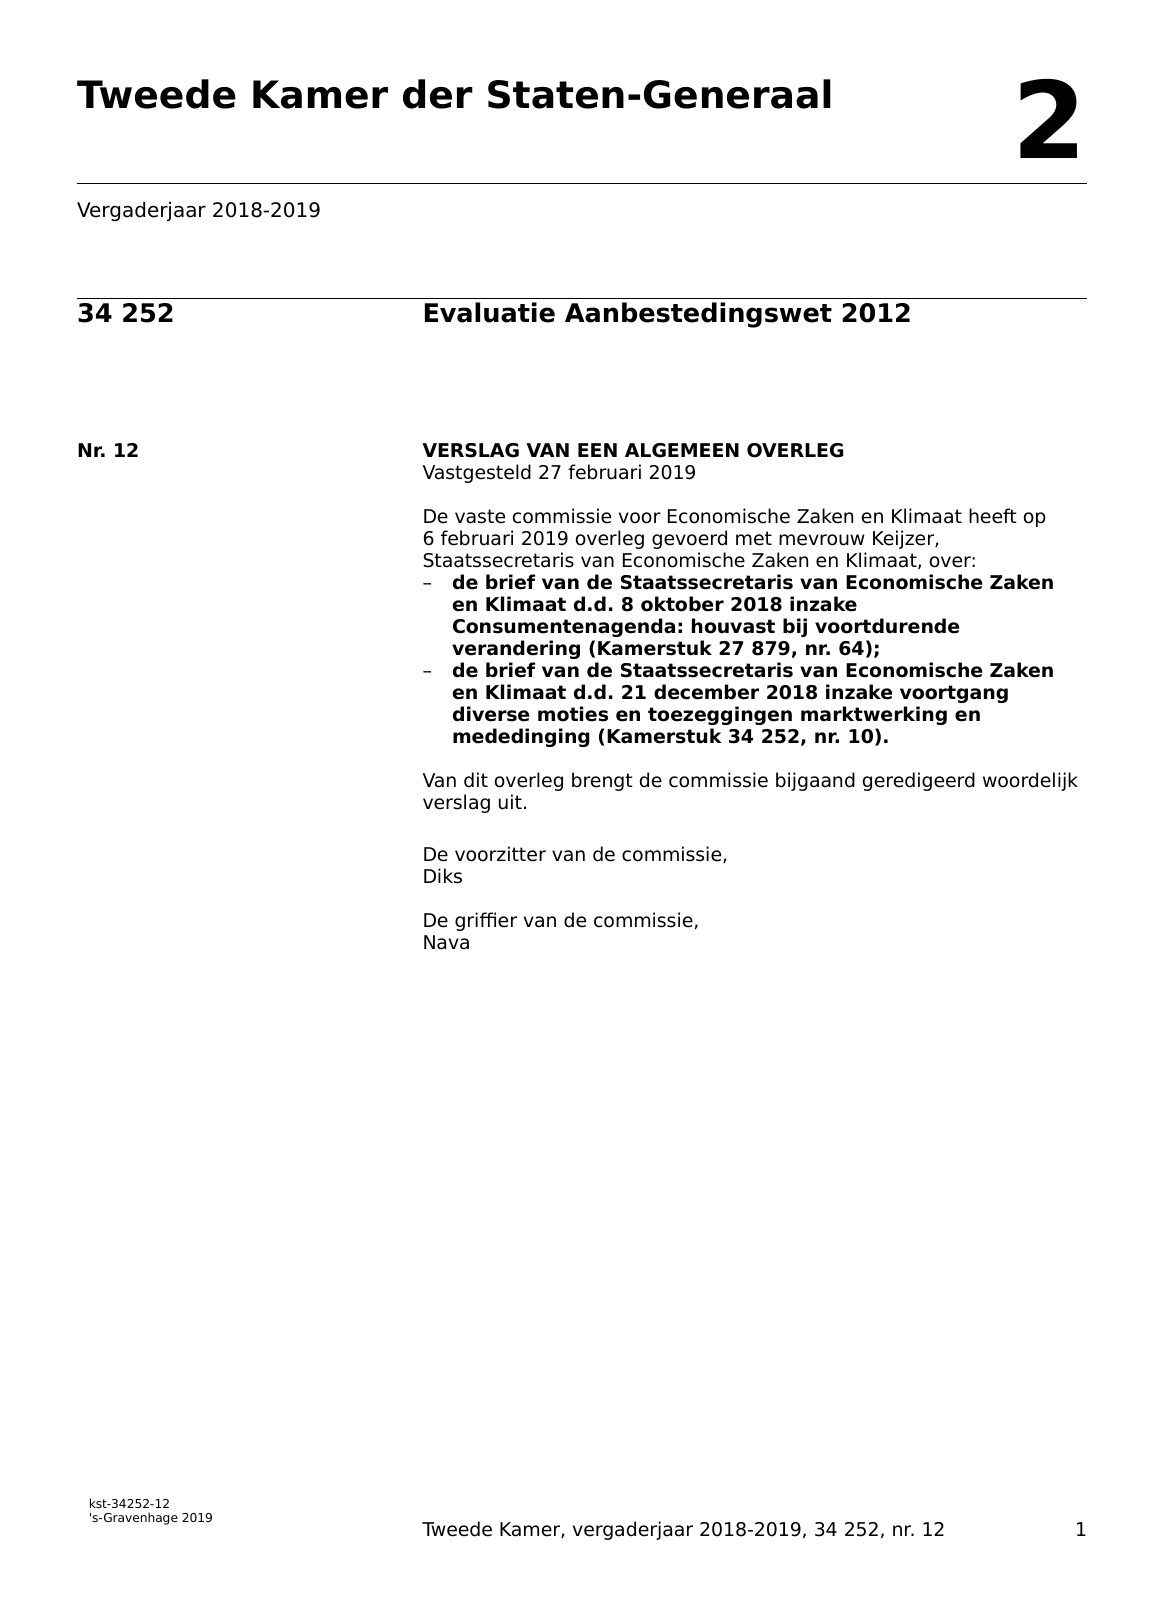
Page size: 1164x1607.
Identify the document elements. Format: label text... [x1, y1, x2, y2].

text kst-34252-12 [88, 1497, 323, 1511]
subtitle Nr. 12 VERSLAG VAN EEN ALGEMEEN OVERLEG [77, 440, 1087, 462]
subtitle 34 252 Evaluatie Aanbestedingswet 2012 [77, 299, 1087, 329]
text De voorzitter van de commissie, Diks [422, 844, 1087, 888]
table_header Tweede Kamer der Staten-Generaal [77, 59, 886, 183]
text Van dit overleg brengt de commissie bijgaand geredigeerd woordelijk verslag uit. [422, 770, 1087, 814]
table_cell Vergaderjaar 2018-2019 [77, 184, 1087, 298]
text – de brief van de Staatssecretaris van Economische Zaken en Klimaat d.d. 8 oktober 2018 inzake Consumentenagenda: houvast bij voortdurende verandering (Kamerstuk 27 879, nr. 64); [422, 572, 1087, 660]
text – de brief van de Staatssecretaris van Economische Zaken en Klimaat d.d. 21 december 2018 inzake voortgang diverse moties en toezeggingen marktwerking en mededinging (Kamerstuk 34 252, nr. 10). [422, 660, 1087, 748]
table_header 2 [886, 59, 1087, 183]
text 's-Gravenhage 2019 [88, 1511, 323, 1525]
text De griffier van de commissie, Nava [422, 910, 1087, 954]
text De vaste commissie voor Economische Zaken en Klimaat heeft op 6 februari 2019 overleg gevoerd met mevrouw Keijzer, Staatssecretaris van Economische Zaken en Klimaat, over: [422, 506, 1087, 572]
text Vastgesteld 27 februari 2019 [422, 462, 1087, 484]
